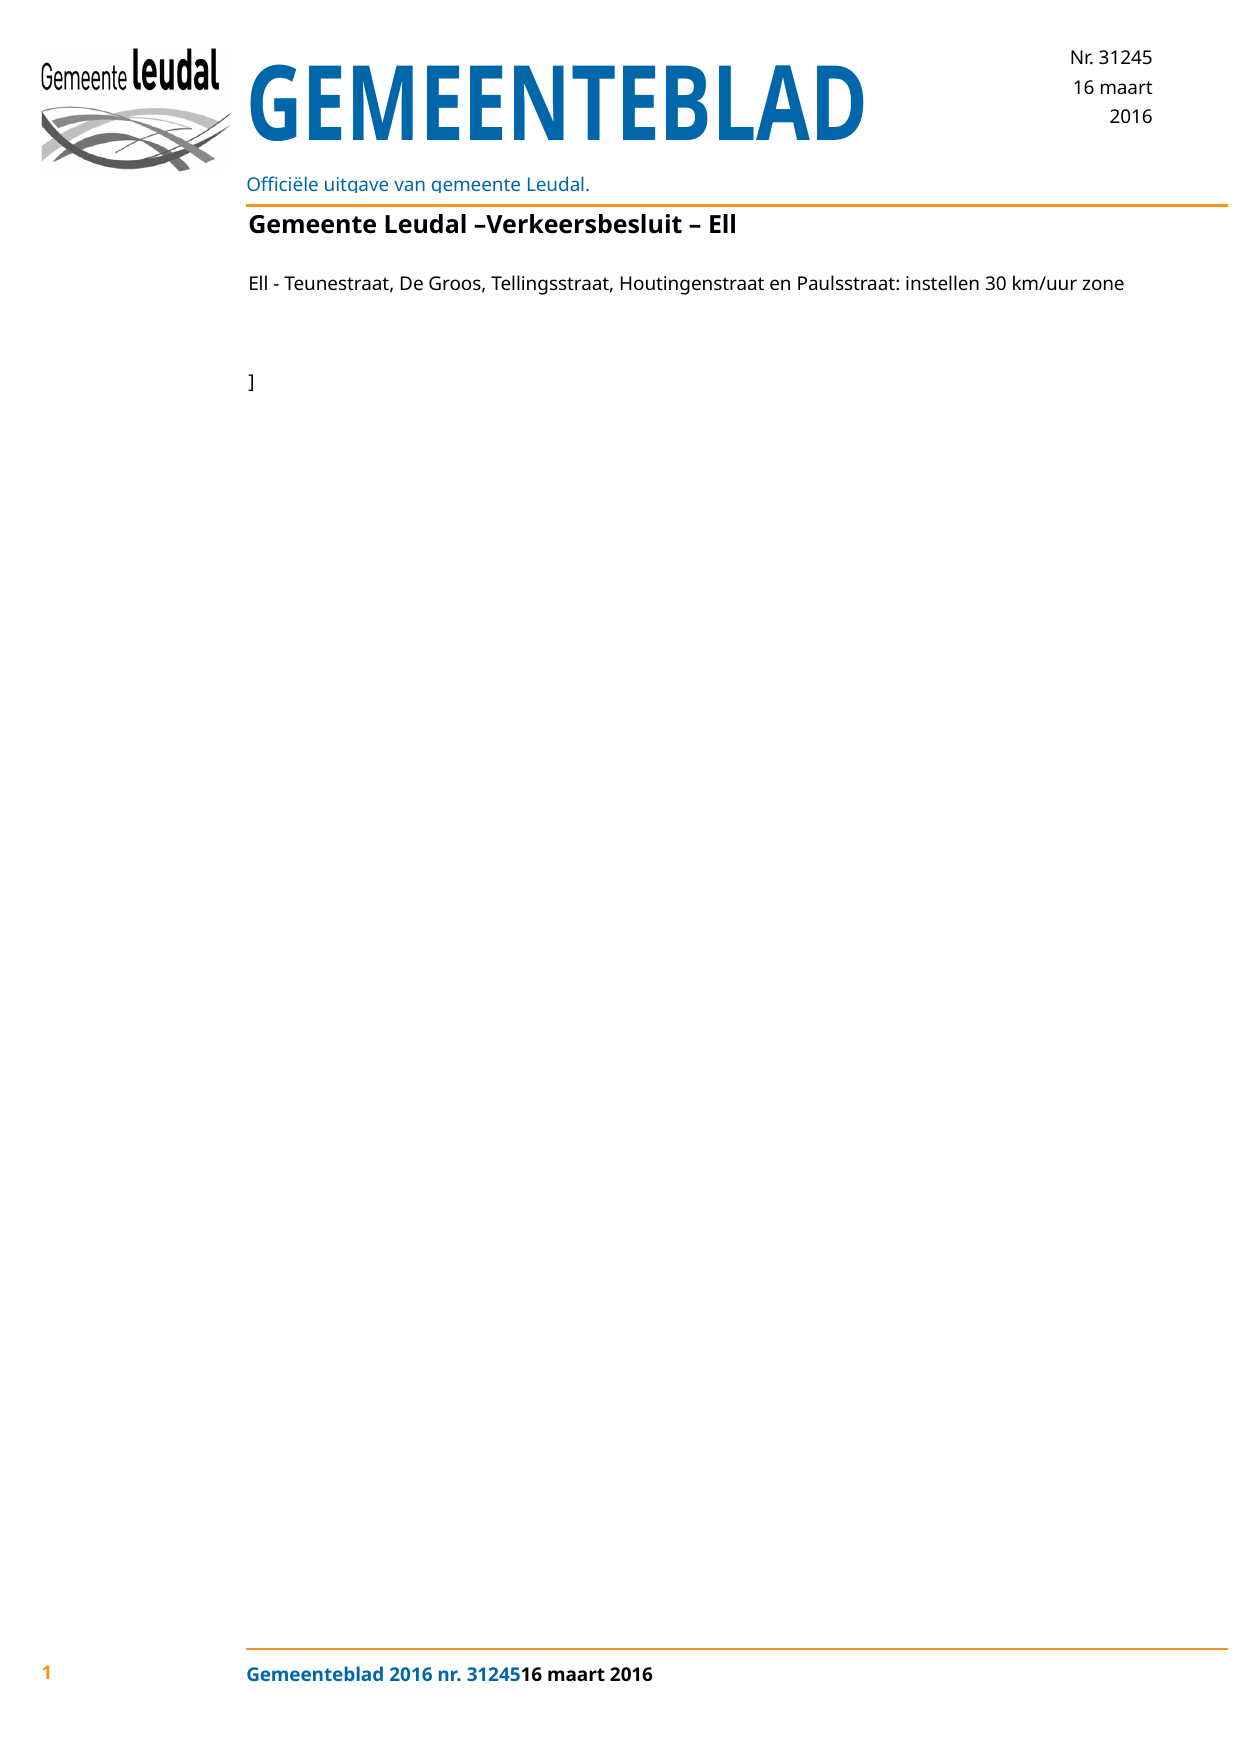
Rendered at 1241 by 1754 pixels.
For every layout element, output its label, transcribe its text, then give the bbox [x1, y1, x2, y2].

text ] [248, 368, 1152, 394]
text Ell - Teunestraat, De Groos, Tellingsstraat, Houtingenstraat en Paulsstraat: instellen 30 km/uur zone [248, 270, 1152, 296]
text Gemeente Leudal –Verkeersbesluit – Ell [248, 207, 1152, 241]
picture [41, 47, 231, 172]
